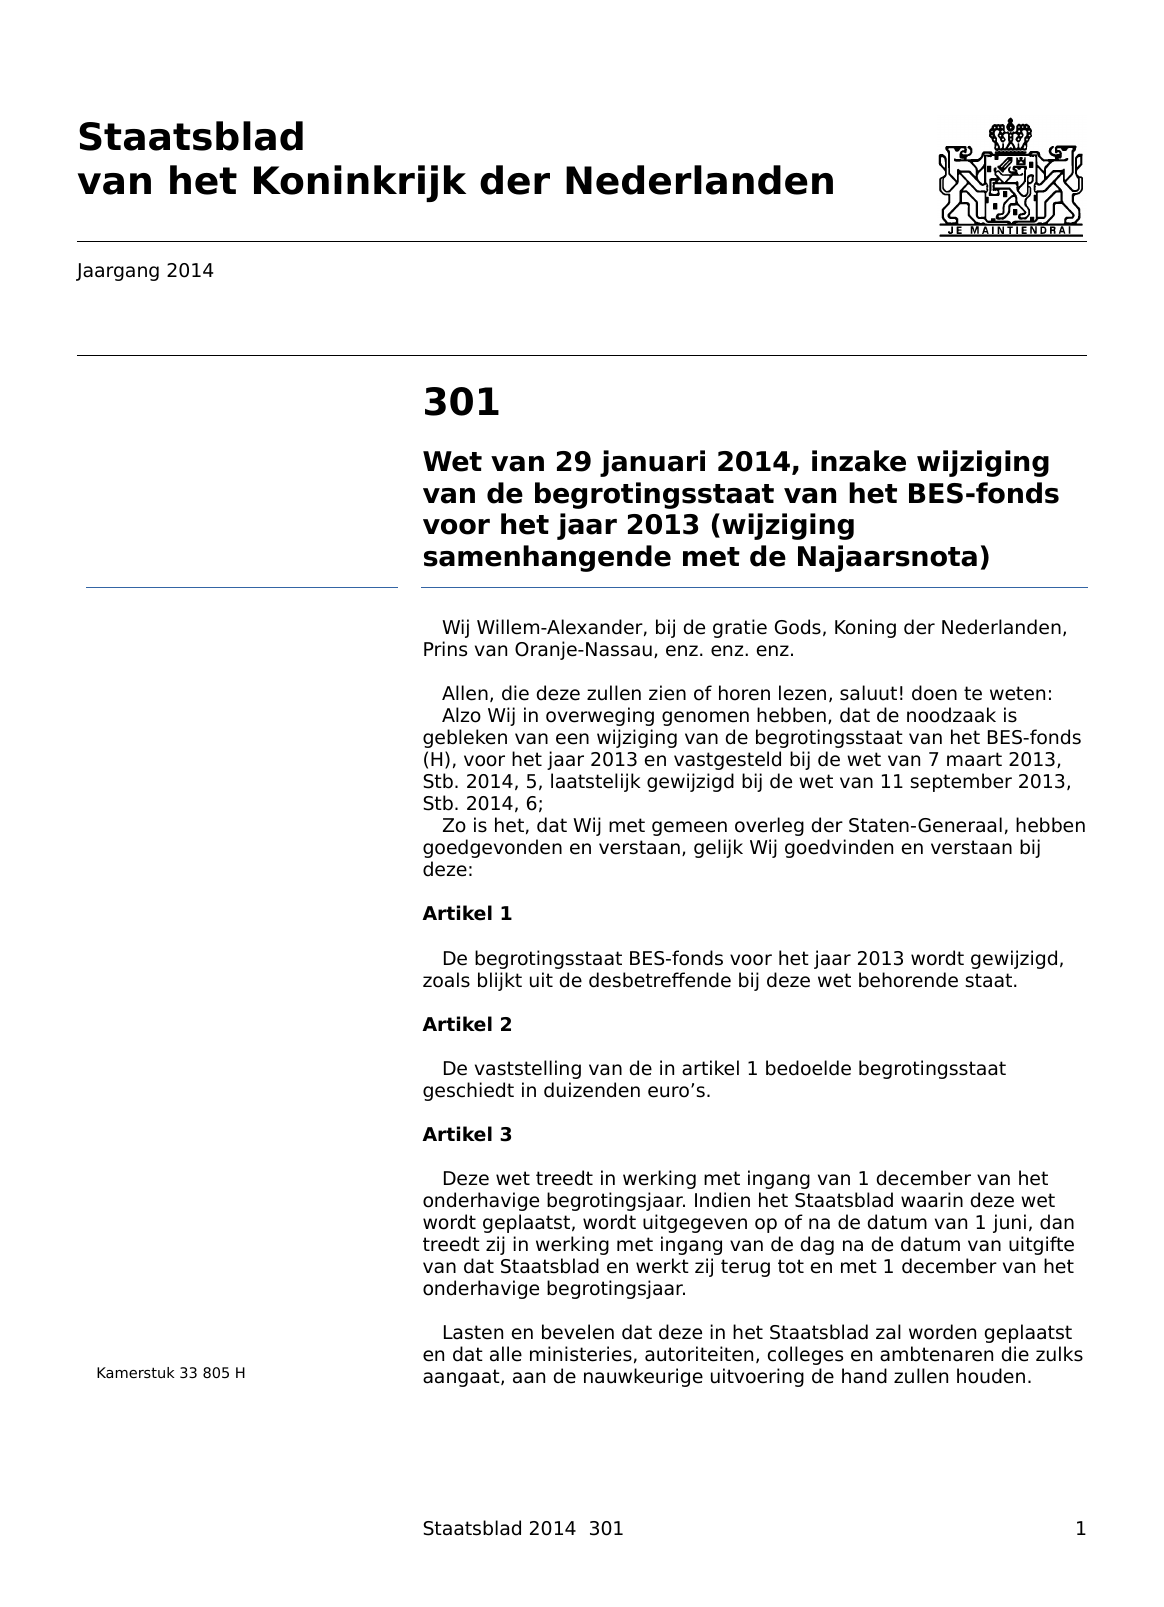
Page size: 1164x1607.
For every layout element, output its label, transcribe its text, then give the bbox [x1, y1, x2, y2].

text Deze wet treedt in werking met ingang van 1 december van het onderhavige begrotingsjaar. Indien het Staatsblad waarin deze wet wordt geplaatst, wordt uitgegeven op of na de datum van 1 juni, dan treedt zij in werking met ingang van de dag na de datum van uitgifte van dat Staatsblad en werkt zij terug tot en met 1 december van het onderhavige begrotingsjaar. [422, 1168, 1087, 1300]
text Lasten en bevelen dat deze in het Staatsblad zal worden geplaatst en dat alle ministeries, autoriteiten, colleges en ambtenaren die zulks aangaat, aan de nauwkeurige uitvoering de hand zullen houden. [422, 1322, 1087, 1388]
table_header Staatsblad van het Koninkrijk der Nederlanden [77, 100, 886, 241]
picture [936, 115, 1087, 240]
subtitle Artikel 1 [422, 903, 1087, 925]
table_cell Jaargang 2014 [77, 242, 1087, 355]
text Alzo Wij in overweging genomen hebben, dat de noodzaak is gebleken van een wijziging van de begrotingsstaat van het BES-fonds (H), voor het jaar 2013 en vastgesteld bij de wet van 7 maart 2013, Stb. 2014, 5, laatstelijk gewijzigd bij de wet van 11 september 2013, Stb. 2014, 6; [422, 705, 1087, 815]
text Wij Willem-Alexander, bij de gratie Gods, Koning der Nederlanden, Prins van Oranje-Nassau, enz. enz. enz. [422, 617, 1087, 661]
text Zo is het, dat Wij met gemeen overleg der Staten-Generaal, hebben goedgevonden en verstaan, gelijk Wij goedvinden en verstaan bij deze: [422, 815, 1087, 881]
subtitle 301 [422, 381, 1087, 424]
subtitle Artikel 2 [422, 1014, 1087, 1036]
text Kamerstuk 33 805 H [77, 1365, 396, 1382]
text Allen, die deze zullen zien of horen lezen, saluut! doen te weten: [422, 683, 1087, 705]
text De vaststelling van de in artikel 1 bedoelde begrotingsstaat geschiedt in duizenden euro’s. [422, 1058, 1087, 1102]
table_header [886, 100, 1087, 241]
subtitle Artikel 3 [422, 1124, 1087, 1146]
text Wet van 29 januari 2014, inzake wijziging van de begrotingsstaat van het BES-fonds voor het jaar 2013 (wijziging samenhangende met de Najaarsnota) [422, 447, 1087, 573]
text De begrotingsstaat BES-fonds voor het jaar 2013 wordt gewijzigd, zoals blijkt uit de desbetreffende bij deze wet behorende staat. [422, 947, 1087, 991]
